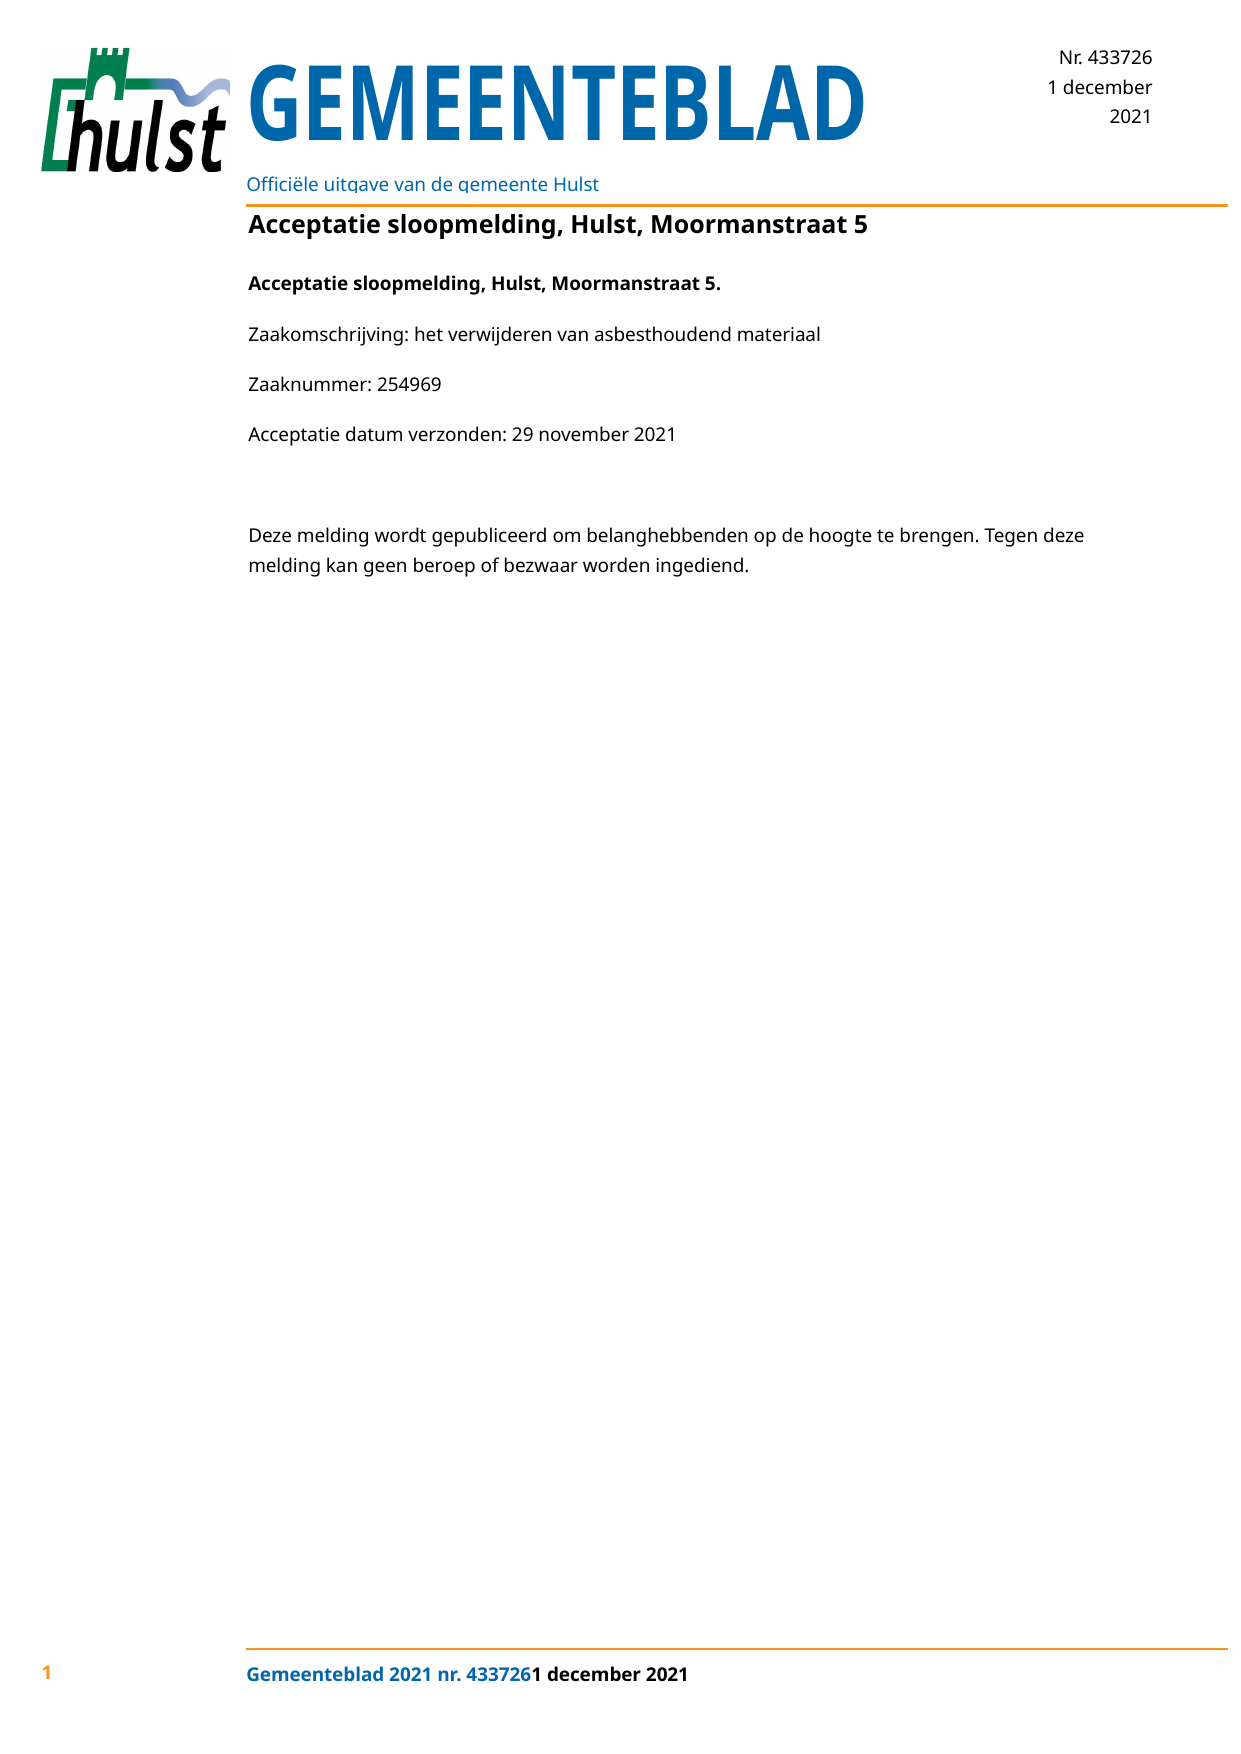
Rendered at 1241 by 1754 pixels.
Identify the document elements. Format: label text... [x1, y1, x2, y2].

picture [41, 47, 231, 172]
text Zaaknummer: 254969 [248, 371, 1152, 397]
text Acceptatie datum verzonden: 29 november 2021 [248, 422, 1152, 447]
text Deze melding wordt gepubliceerd om belanghebbenden op de hoogte te brengen. Tegen deze melding kan geen beroep of bezwaar worden ingediend. [248, 522, 1152, 578]
text Zaakomschrijving: het verwijderen van asbesthoudend materiaal [248, 321, 1152, 346]
text Acceptatie sloopmelding, Hulst, Moormanstraat 5 [248, 207, 1152, 241]
text Acceptatie sloopmelding, Hulst, Moormanstraat 5. [248, 270, 1152, 296]
